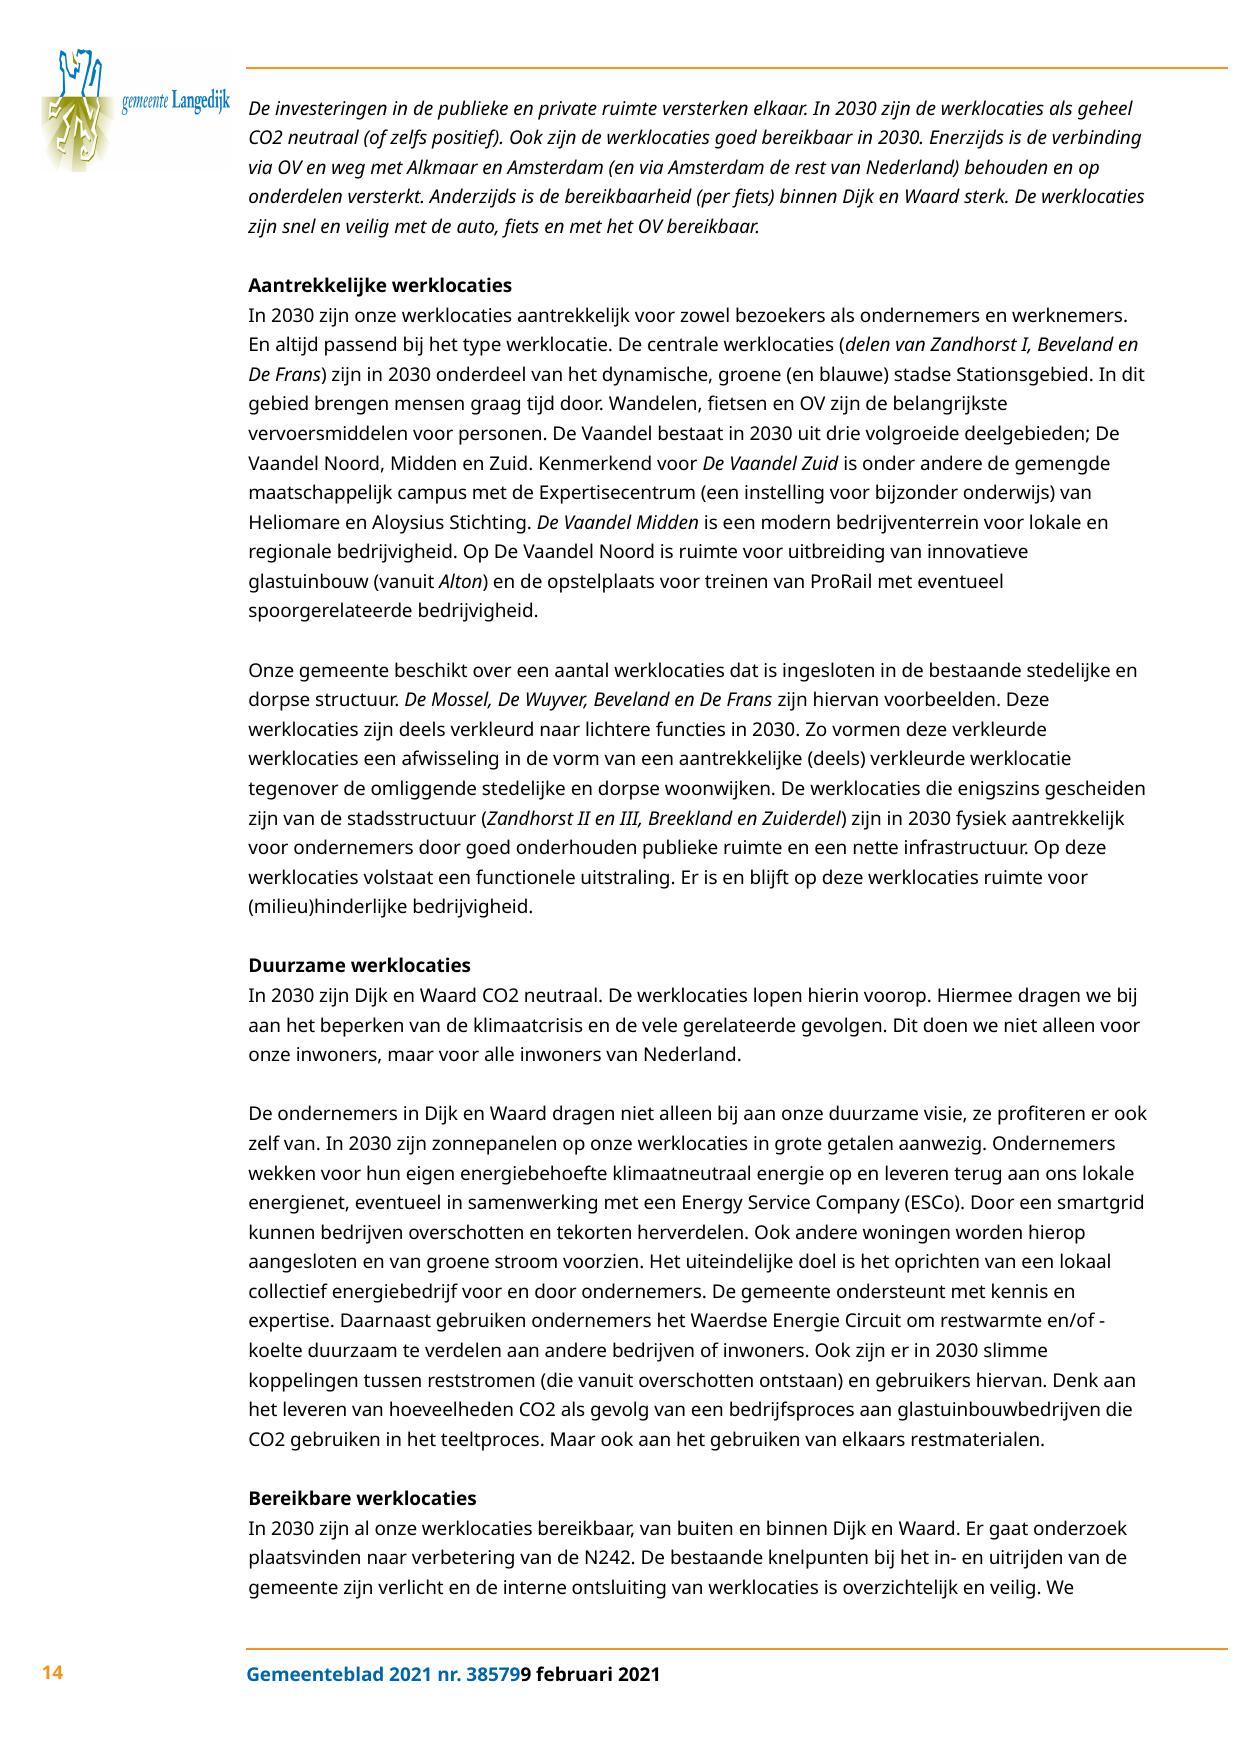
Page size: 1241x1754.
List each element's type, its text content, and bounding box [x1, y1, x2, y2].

text Duurzame werklocaties [248, 953, 1152, 978]
picture [41, 47, 231, 172]
text Onze gemeente beschikt over een aantal werklocaties dat is ingesloten in de bestaande stedelijke en dorpse structuur. De Mossel, De Wuyver, Beveland en De Frans zijn hiervan voorbeelden. Deze werklocaties zijn deels verkleurd naar lichtere functies in 2030. Zo vormen deze verkleurde werklocaties een afwisseling in de vorm van een aantrekkelijke (deels) verkleurde werklocatie tegenover de omliggende stedelijke en dorpse woonwijken. De werklocaties die enigszins gescheiden zijn van de stadsstructuur (Zandhorst II en III, Breekland en Zuiderdel) zijn in 2030 fysiek aantrekkelijk voor ondernemers door goed onderhouden publieke ruimte en een nette infrastructuur. Op deze werklocaties volstaat een functionele uitstraling. Er is en blijft op deze werklocaties ruimte voor (milieu)hinderlijke bedrijvigheid. [248, 657, 1152, 919]
text In 2030 zijn al onze werklocaties bereikbaar, van buiten en binnen Dijk en Waard. Er gaat onderzoek plaatsvinden naar verbetering van de N242. De bestaande knelpunten bij het in- en uitrijden van de gemeente zijn verlicht en de interne ontsluiting van werklocaties is overzichtelijk en veilig. We [248, 1515, 1152, 1600]
text De ondernemers in Dijk en Waard dragen niet alleen bij aan onze duurzame visie, ze profiteren er ook zelf van. In 2030 zijn zonnepanelen op onze werklocaties in grote getalen aanwezig. Ondernemers wekken voor hun eigen energiebehoefte klimaatneutraal energie op en leveren terug aan ons lokale energienet, eventueel in samenwerking met een Energy Service Company (ESCo). Door een smartgrid kunnen bedrijven overschotten en tekorten herverdelen. Ook andere woningen worden hierop aangesloten en van groene stroom voorzien. Het uiteindelijke doel is het oprichten van een lokaal collectief energiebedrijf voor en door ondernemers. De gemeente ondersteunt met kennis en expertise. Daarnaast gebruiken ondernemers het Waerdse Energie Circuit om restwarmte en/of -koelte duurzaam te verdelen aan andere bedrijven of inwoners. Ook zijn er in 2030 slimme koppelingen tussen reststromen (die vanuit overschotten ontstaan) en gebruikers hiervan. Denk aan het leveren van hoeveelheden CO2 als gevolg van een bedrijfsproces aan glastuinbouwbedrijven die CO2 gebruiken in het teeltproces. Maar ook aan het gebruiken van elkaars restmaterialen. [248, 1101, 1152, 1452]
text In 2030 zijn onze werklocaties aantrekkelijk voor zowel bezoekers als ondernemers en werknemers. En altijd passend bij het type werklocatie. De centrale werklocaties (delen van Zandhorst I, Beveland en De Frans) zijn in 2030 onderdeel van het dynamische, groene (en blauwe) stadse Stationsgebied. In dit gebied brengen mensen graag tijd door. Wandelen, fietsen en OV zijn de belangrijkste vervoersmiddelen voor personen. De Vaandel bestaat in 2030 uit drie volgroeide deelgebieden; De Vaandel Noord, Midden en Zuid. Kenmerkend voor De Vaandel Zuid is onder andere de gemengde maatschappelijk campus met de Expertisecentrum (een instelling voor bijzonder onderwijs) van Heliomare en Aloysius Stichting. De Vaandel Midden is een modern bedrijventerrein voor lokale en regionale bedrijvigheid. Op De Vaandel Noord is ruimte voor uitbreiding van innovatieve glastuinbouw (vanuit Alton) en de opstelplaats voor treinen van ProRail met eventueel spoorgerelateerde bedrijvigheid. [248, 302, 1152, 623]
text De investeringen in de publieke en private ruimte versterken elkaar. In 2030 zijn de werklocaties als geheel CO2 neutraal (of zelfs positief). Ook zijn de werklocaties goed bereikbaar in 2030. Enerzijds is de verbinding via OV en weg met Alkmaar en Amsterdam (en via Amsterdam de rest van Nederland) behouden en op onderdelen versterkt. Anderzijds is de bereikbaarheid (per fiets) binnen Dijk en Waard sterk. De werklocaties zijn snel en veilig met de auto, fiets en met het OV bereikbaar. [248, 95, 1152, 239]
text Bereikbare werklocaties [248, 1485, 1152, 1511]
text In 2030 zijn Dijk en Waard CO2 neutraal. De werklocaties lopen hierin voorop. Hiermee dragen we bij aan het beperken van de klimaatcrisis en de vele gerelateerde gevolgen. Dit doen we niet alleen voor onze inwoners, maar voor alle inwoners van Nederland. [248, 982, 1152, 1067]
text Aantrekkelijke werklocaties [248, 272, 1152, 298]
